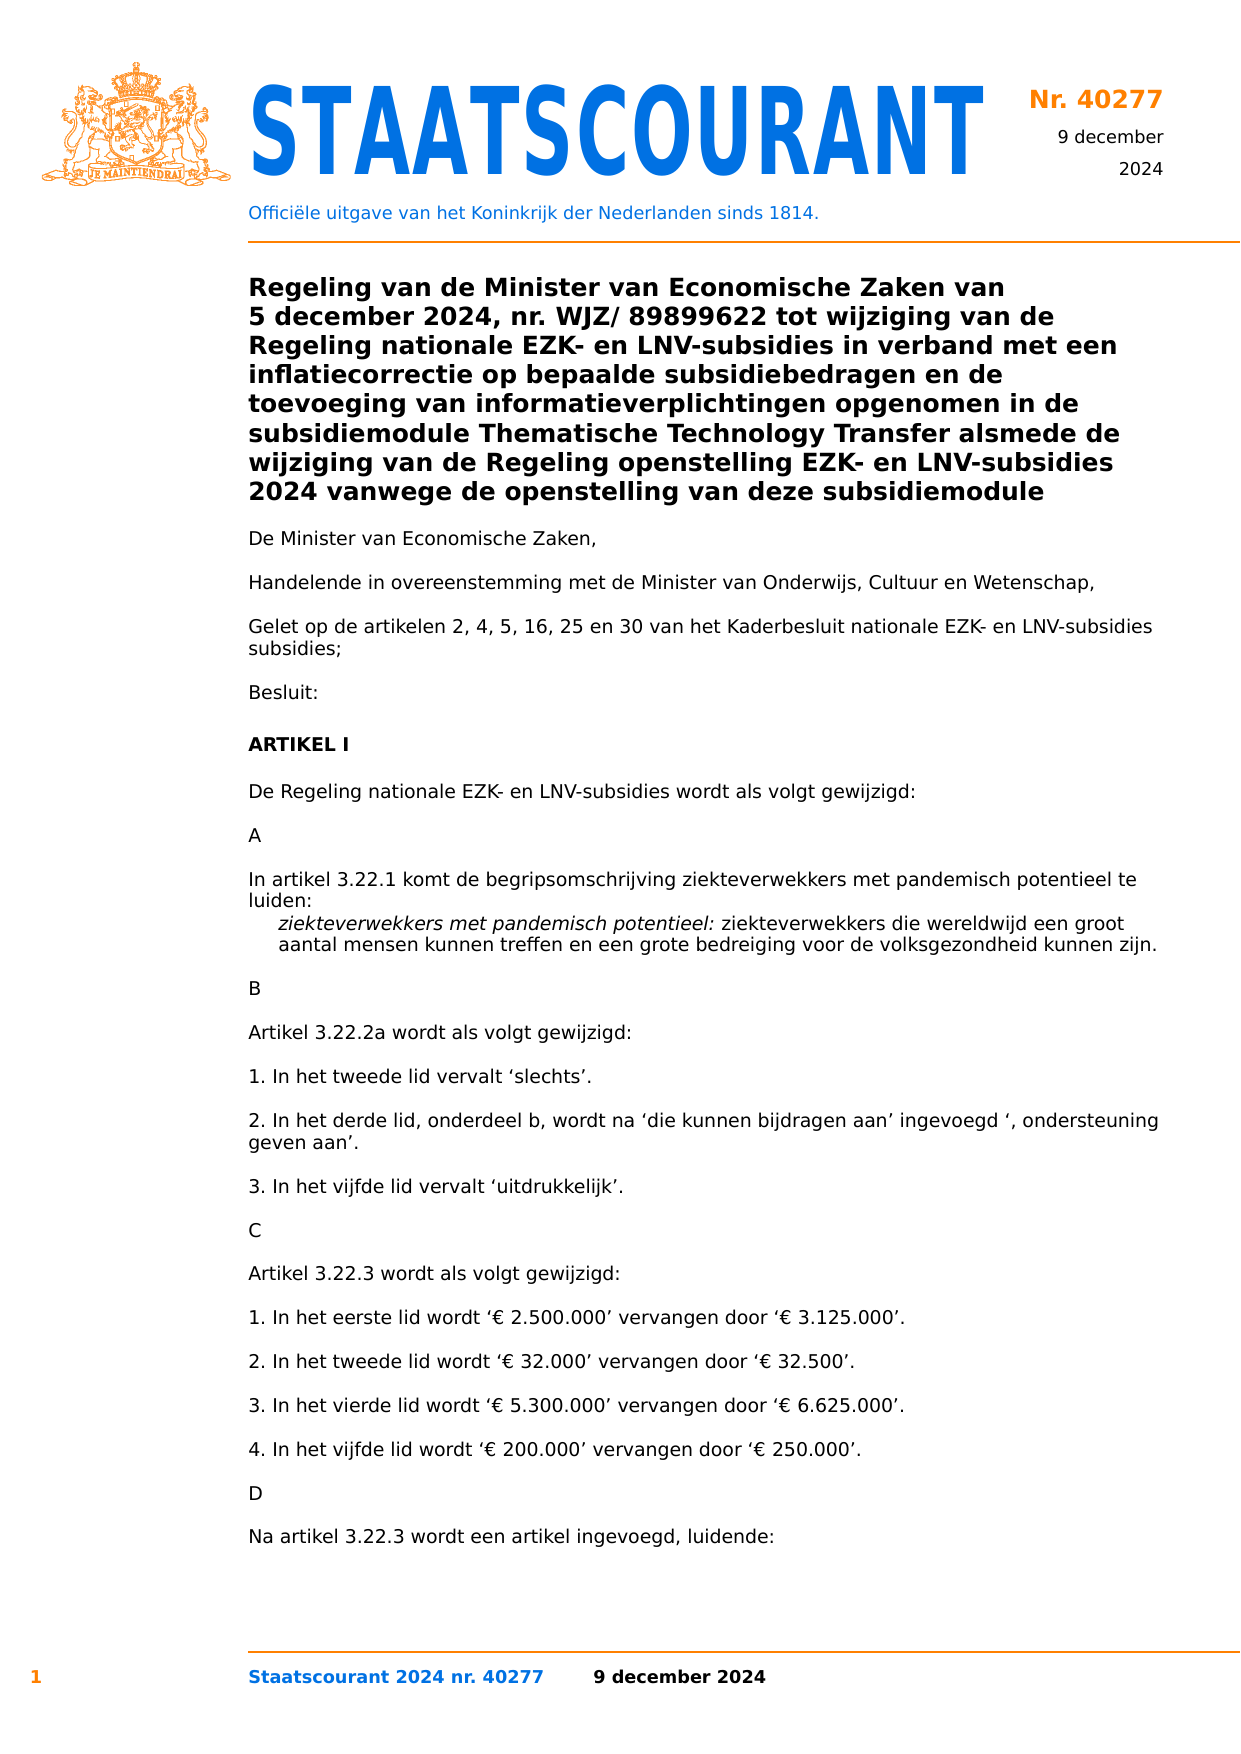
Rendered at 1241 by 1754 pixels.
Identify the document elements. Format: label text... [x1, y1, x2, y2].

text Handelende in overeenstemming met de Minister van Onderwijs, Cultuur en Wetenschap, [248, 572, 1163, 594]
text Artikel 3.22.3 wordt als volgt gewijzigd: [248, 1263, 1163, 1285]
text 2. In het derde lid, onderdeel b, wordt na ‘die kunnen bijdragen aan’ ingevoegd ‘, ondersteuning geven aan’. [248, 1110, 1163, 1154]
text ziekteverwekkers met pandemisch potentieel: ziekteverwekkers die wereldwijd een groot aantal mensen kunnen treffen en een grote bedreiging voor de volksgezondheid kunnen zijn. [278, 912, 1163, 956]
text D [248, 1483, 1163, 1504]
text 2. In het tweede lid wordt ‘€ 32.000’ vervangen door ‘€ 32.500’. [248, 1351, 1163, 1373]
text Gelet op de artikelen 2, 4, 5, 16, 25 en 30 van het Kaderbesluit nationale EZK- en LNV-subsidies subsidies; [248, 616, 1163, 660]
table_cell 2024 [998, 153, 1240, 203]
text Besluit: [248, 682, 1163, 704]
text A [248, 824, 1163, 847]
text 4. In het vijfde lid wordt ‘€ 200.000’ vervangen door ‘€ 250.000’. [248, 1439, 1163, 1461]
subtitle ARTIKEL I [248, 734, 1163, 756]
text De Regeling nationale EZK- en LNV-subsidies wordt als volgt gewijzigd: [248, 781, 1163, 803]
text 1. In het eerste lid wordt ‘€ 2.500.000’ vervangen door ‘€ 3.125.000’. [248, 1307, 1163, 1329]
text 3. In het vierde lid wordt ‘€ 5.300.000’ vervangen door ‘€ 6.625.000’. [248, 1395, 1163, 1417]
table_cell Officiële uitgave van het Koninkrijk der Nederlanden sinds 1814. [248, 203, 1240, 241]
subtitle Regeling van de Minister van Economische Zaken van 5 december 2024, nr. WJZ/ 89899622 tot wijziging van de Regeling nationale EZK- en LNV-subsidies in verband met een inflatiecorrectie op bepaalde subsidiebedragen en de toevoeging van informatieverplichtingen opgenomen in de subsidiemodule Thematische Technology Transfer alsmede de wijziging van de Regeling openstelling EZK- en LNV-subsidies 2024 vanwege de openstelling van deze subsidiemodule [248, 273, 1163, 506]
table_header Nr. 40277 [998, 62, 1240, 121]
text 3. In het vijfde lid vervalt ‘uitdrukkelijk’. [248, 1176, 1163, 1198]
text B [248, 978, 1163, 1000]
text De Minister van Economische Zaken, [248, 528, 1163, 550]
text Na artikel 3.22.3 wordt een artikel ingevoegd, luidende: [248, 1526, 1163, 1548]
table_cell 9 december [998, 121, 1240, 153]
table_header STAATSCOURANT [248, 62, 998, 203]
text In artikel 3.22.1 komt de begripsomschrijving ziekteverwekkers met pandemisch potentieel te luiden: [248, 868, 1163, 912]
text 1. In het tweede lid vervalt ‘slechts’. [248, 1066, 1163, 1088]
table_header [25, 62, 248, 241]
text C [248, 1219, 1163, 1241]
text Artikel 3.22.2a wordt als volgt gewijzigd: [248, 1022, 1163, 1044]
picture [41, 62, 231, 186]
